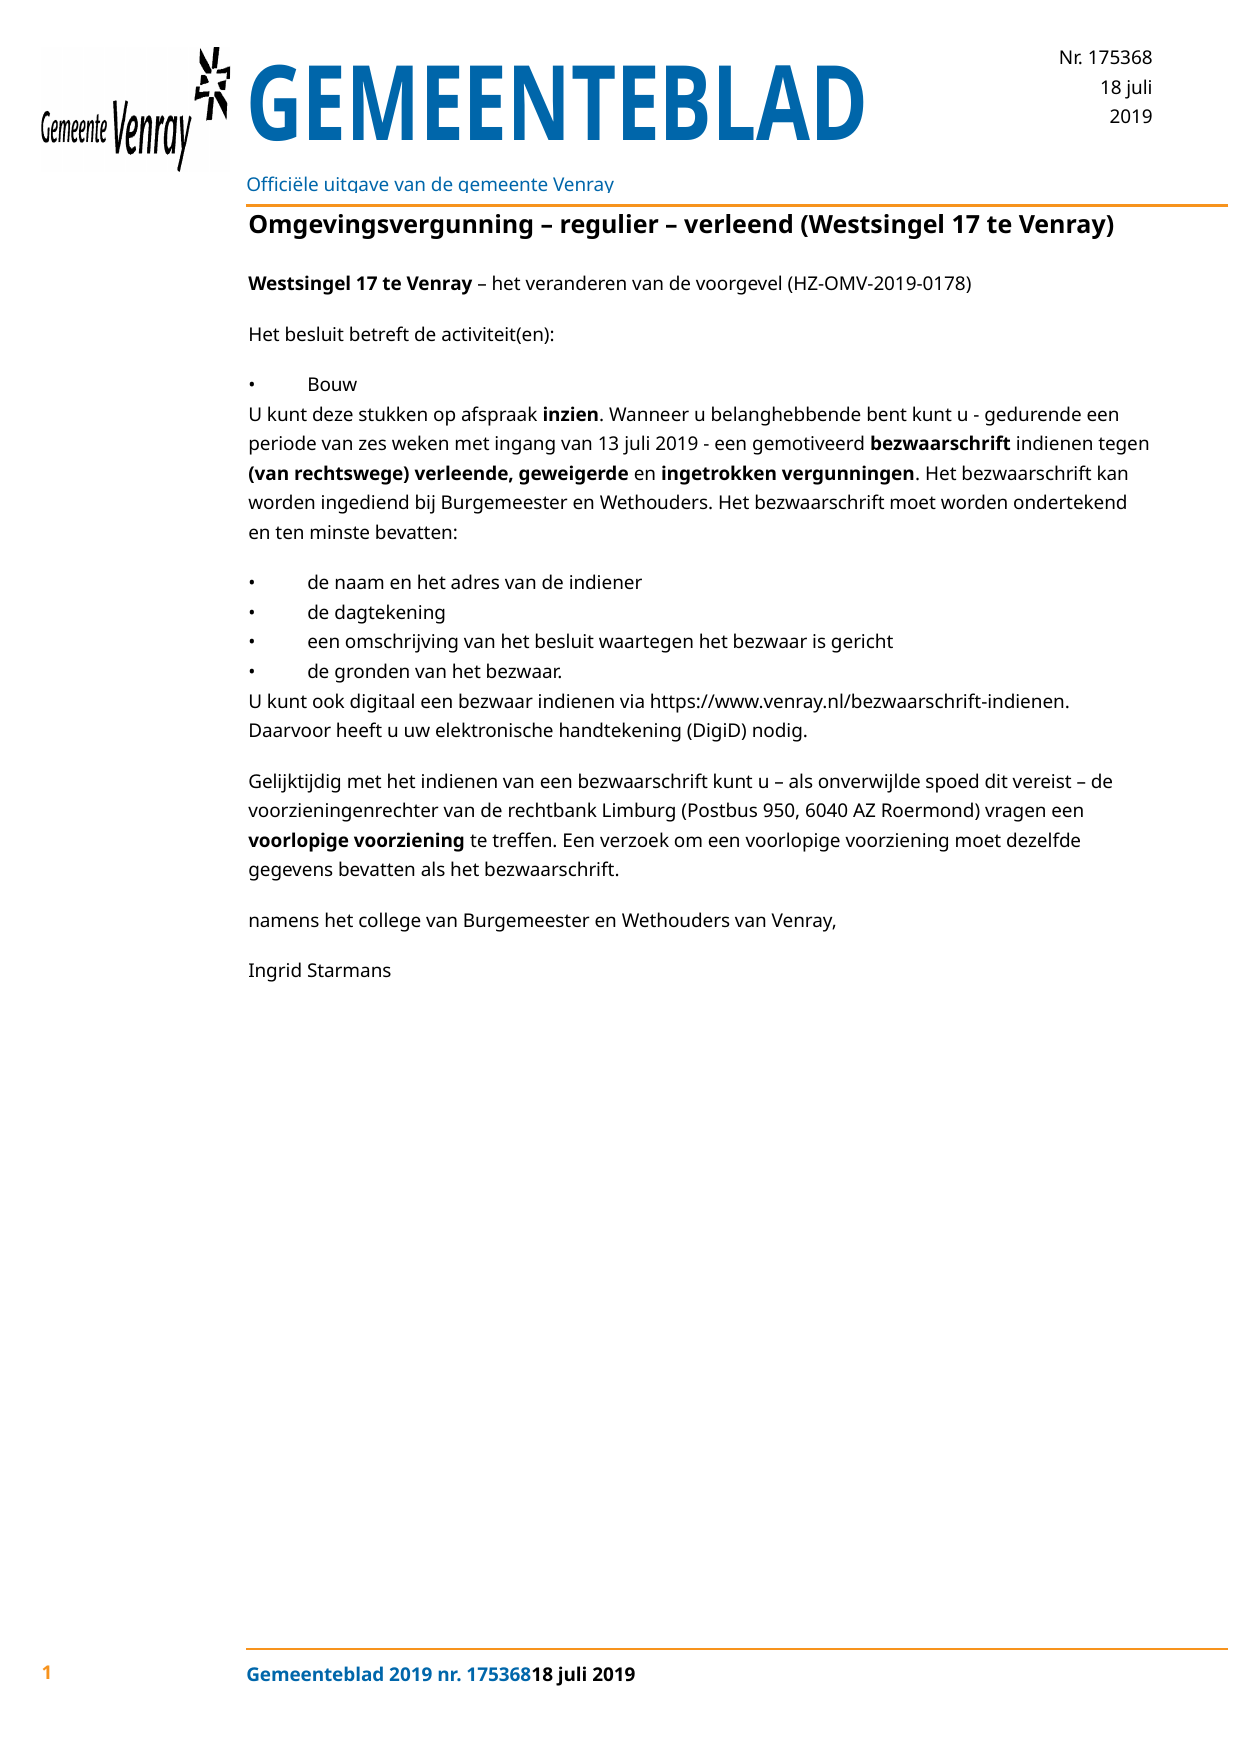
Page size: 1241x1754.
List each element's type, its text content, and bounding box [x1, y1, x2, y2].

picture [41, 47, 231, 172]
list een omschrijving van het besluit waartegen het bezwaar is gericht [248, 629, 1152, 654]
list de dagtekening [248, 599, 1152, 625]
list de naam en het adres van de indiener [248, 569, 1152, 595]
text Ingrid Starmans [248, 957, 1152, 983]
list Bouw [248, 371, 1152, 397]
text namens het college van Burgemeester en Wethouders van Venray, [248, 907, 1152, 933]
text Gelijktijdig met het indienen van een bezwaarschrift kunt u – als onverwijlde spoed dit vereist – de voorzieningenrechter van de rechtbank Limburg (Postbus 950, 6040 AZ Roermond) vragen een voorlopige voorziening te treffen. Een verzoek om een voorlopige voorziening moet dezelfde gegevens bevatten als het bezwaarschrift. [248, 768, 1152, 882]
text U kunt deze stukken op afspraak inzien. Wanneer u belanghebbende bent kunt u - gedurende een periode van zes weken met ingang van 13 juli 2019 - een gemotiveerd bezwaarschrift indienen tegen (van rechtswege) verleende, geweigerde en ingetrokken vergunningen. Het bezwaarschrift kan worden ingediend bij Burgemeester en Wethouders. Het bezwaarschrift moet worden ondertekend en ten minste bevatten: [248, 401, 1152, 545]
list de gronden van het bezwaar. [248, 658, 1152, 684]
text U kunt ook digitaal een bezwaar indienen via https://www.venray.nl/bezwaarschrift-indienen. Daarvoor heeft u uw elektronische handtekening (DigiD) nodig. [248, 688, 1152, 743]
text Omgevingsvergunning – regulier – verleend (Westsingel 17 te Venray) [248, 207, 1152, 241]
text Westsingel 17 te Venray – het veranderen van de voorgevel (HZ-OMV-2019-0178) [248, 270, 1152, 296]
text Het besluit betreft de activiteit(en): [248, 321, 1152, 346]
